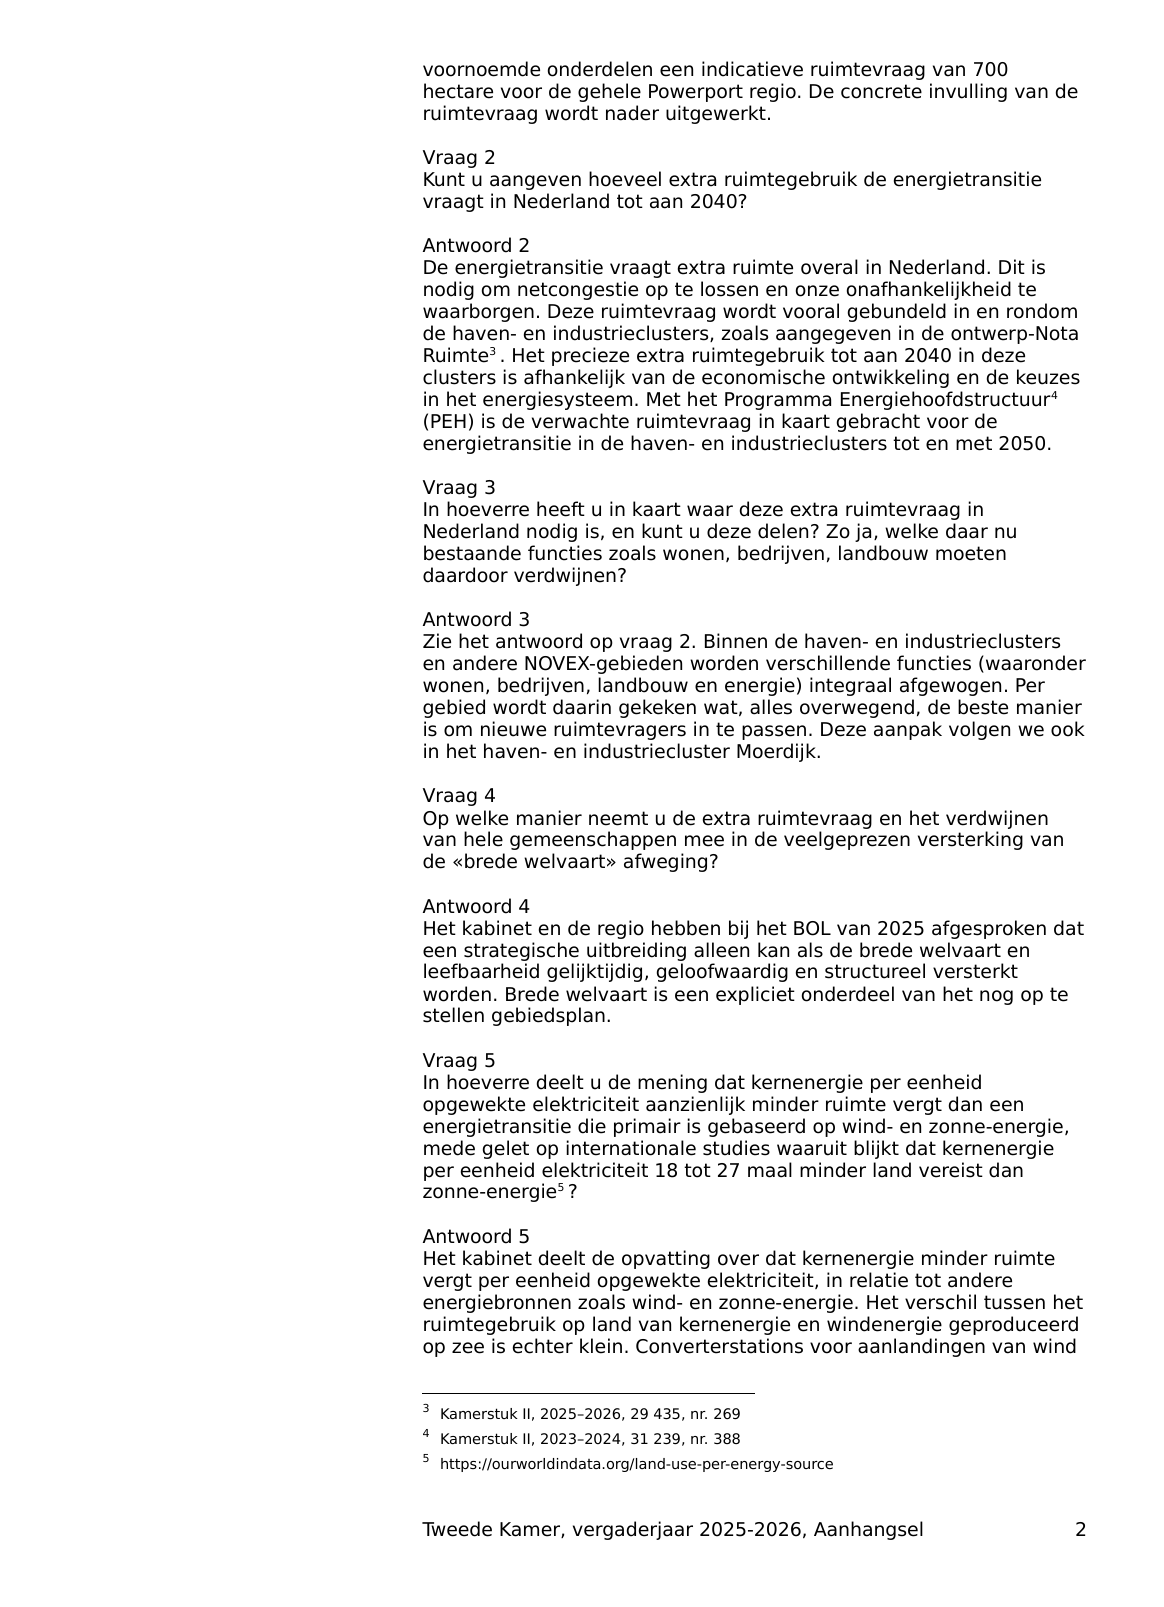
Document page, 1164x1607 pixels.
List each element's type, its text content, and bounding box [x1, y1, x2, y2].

text Kamerstuk II, 2025–2026, 29 435, nr. 269 [422, 1402, 1087, 1424]
text Kamerstuk II, 2023–2024, 31 239, nr. 388 [422, 1427, 1087, 1449]
text Zie het antwoord op vraag 2. Binnen de haven- en industrieclusters en andere NOVEX-gebieden worden verschillende functies (waaronder wonen, bedrijven, landbouw en energie) integraal afgewogen. Per gebied wordt daarin gekeken wat, alles overwegend, de beste manier is om nieuwe ruimtevragers in te passen. Deze aanpak volgen we ook in het haven- en industriecluster Moerdijk. [422, 631, 1087, 763]
text In hoeverre deelt u de mening dat kernenergie per eenheid opgewekte elektriciteit aanzienlijk minder ruimte vergt dan een energietransitie die primair is gebaseerd op wind- en zonne-energie, mede gelet op internationale studies waaruit blijkt dat kernenergie per eenheid elektriciteit 18 tot 27 maal minder land vereist dan zonne-energie? [422, 1072, 1087, 1203]
text https://ourworldindata.org/land-use-per-energy-source [422, 1452, 1087, 1474]
text In hoeverre heeft u in kaart waar deze extra ruimtevraag in Nederland nodig is, en kunt u deze delen? Zo ja, welke daar nu bestaande functies zoals wonen, bedrijven, landbouw moeten daardoor verdwijnen? [422, 499, 1087, 587]
text Het kabinet deelt de opvatting over dat kernenergie minder ruimte vergt per eenheid opgewekte elektriciteit, in relatie tot andere energiebronnen zoals wind- en zonne-energie. Het verschil tussen het ruimtegebruik op land van kernenergie en windenergie geproduceerd op zee is echter klein. Converterstations voor aanlandingen van wind [422, 1248, 1087, 1357]
text Antwoord 3 [422, 609, 1087, 631]
text voornoemde onderdelen een indicatieve ruimtevraag van 700 hectare voor de gehele Powerport regio. De concrete invulling van de ruimtevraag wordt nader uitgewerkt. [422, 59, 1087, 125]
text Kunt u aangeven hoeveel extra ruimtegebruik de energietransitie vraagt in Nederland tot aan 2040? [422, 169, 1087, 213]
text Antwoord 2 [422, 235, 1087, 257]
text Antwoord 4 [422, 896, 1087, 917]
text De energietransitie vraagt extra ruimte overal in Nederland. Dit is nodig om netcongestie op te lossen en onze onafhankelijkheid te waarborgen. Deze ruimtevraag wordt vooral gebundeld in en rondom de haven- en industrieclusters, zoals aangegeven in de ontwerp-Nota Ruimte. Het precieze extra ruimtegebruik tot aan 2040 in deze clusters is afhankelijk van de economische ontwikkeling en de keuzes in het energiesysteem. Met het Programma Energiehoofdstructuur (PEH) is de verwachte ruimtevraag in kaart gebracht voor de energietransitie in de haven- en industrieclusters tot en met 2050. [422, 257, 1087, 455]
text Het kabinet en de regio hebben bij het BOL van 2025 afgesproken dat een strategische uitbreiding alleen kan als de brede welvaart en leefbaarheid gelijktijdig, geloofwaardig en structureel versterkt worden. Brede welvaart is een expliciet onderdeel van het nog op te stellen gebiedsplan. [422, 917, 1087, 1027]
text Vraag 3 [422, 477, 1087, 499]
text Vraag 4 [422, 785, 1087, 807]
text Op welke manier neemt u de extra ruimtevraag en het verdwijnen van hele gemeenschappen mee in de veelgeprezen versterking van de «brede welvaart» afweging? [422, 807, 1087, 873]
text Vraag 2 [422, 147, 1087, 169]
text Vraag 5 [422, 1049, 1087, 1072]
text Antwoord 5 [422, 1226, 1087, 1248]
